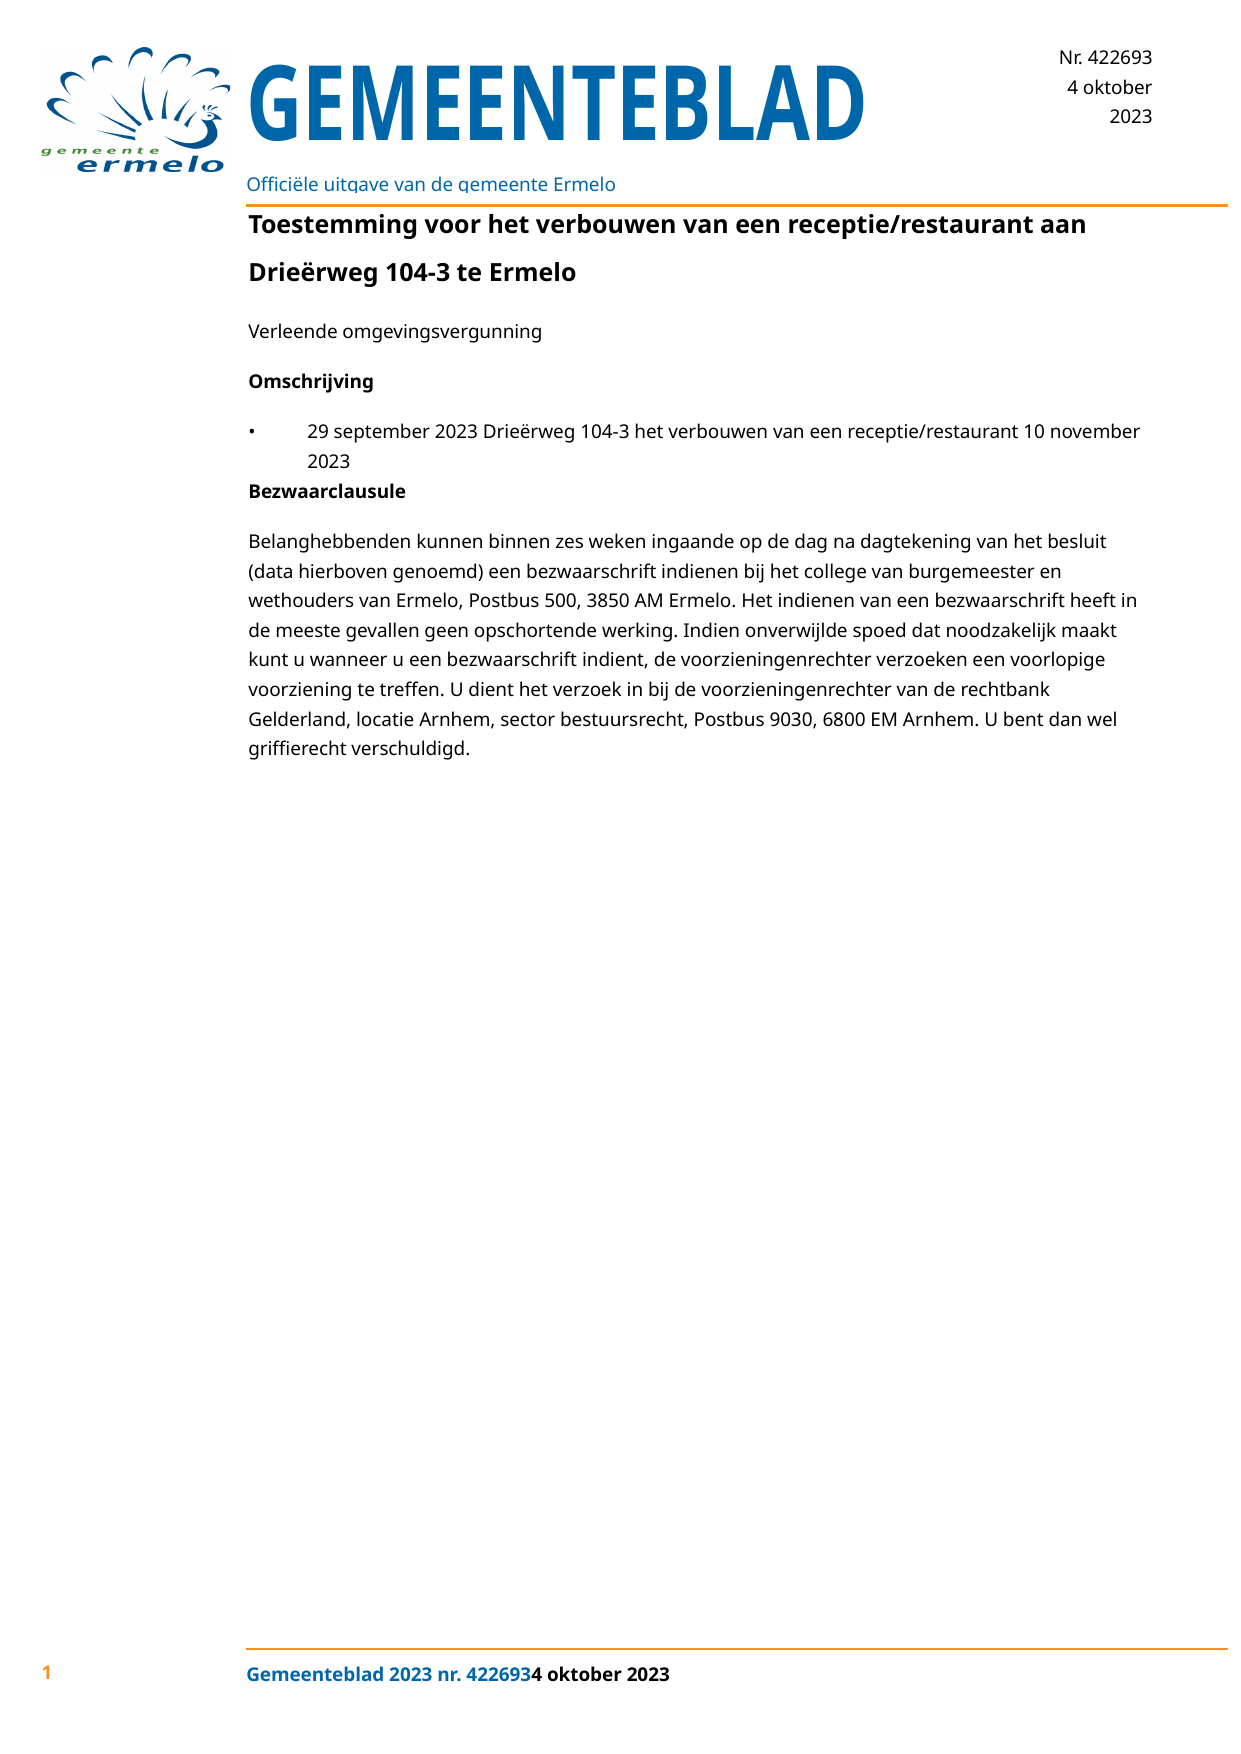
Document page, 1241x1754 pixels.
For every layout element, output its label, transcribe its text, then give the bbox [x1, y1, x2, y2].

text Bezwaarclausule [248, 478, 1152, 504]
text Toestemming voor het verbouwen van een receptie/restaurant aan Drieërweg 104-3 te Ermelo [248, 207, 1152, 288]
text Verleende omgevingsvergunning [248, 318, 1152, 344]
text Belanghebbenden kunnen binnen zes weken ingaande op de dag na dagtekening van het besluit (data hierboven genoemd) een bezwaarschrift indienen bij het college van burgemeester en wethouders van Ermelo, Postbus 500, 3850 AM Ermelo. Het indienen van een bezwaarschrift heeft in de meeste gevallen geen opschortende werking. Indien onverwijlde spoed dat noodzakelijk maakt kunt u wanneer u een bezwaarschrift indient, de voorzieningenrechter verzoeken een voorlopige voorziening te treffen. U dient het verzoek in bij de voorzieningenrechter van de rechtbank Gelderland, locatie Arnhem, sector bestuursrecht, Postbus 9030, 6800 EM Arnhem. U bent dan wel griffierecht verschuldigd. [248, 528, 1152, 761]
picture [41, 47, 231, 172]
text Omschrijving [248, 368, 1152, 394]
list 29 september 2023 Drieërweg 104-3 het verbouwen van een receptie/restaurant 10 november 2023 [248, 419, 1152, 474]
